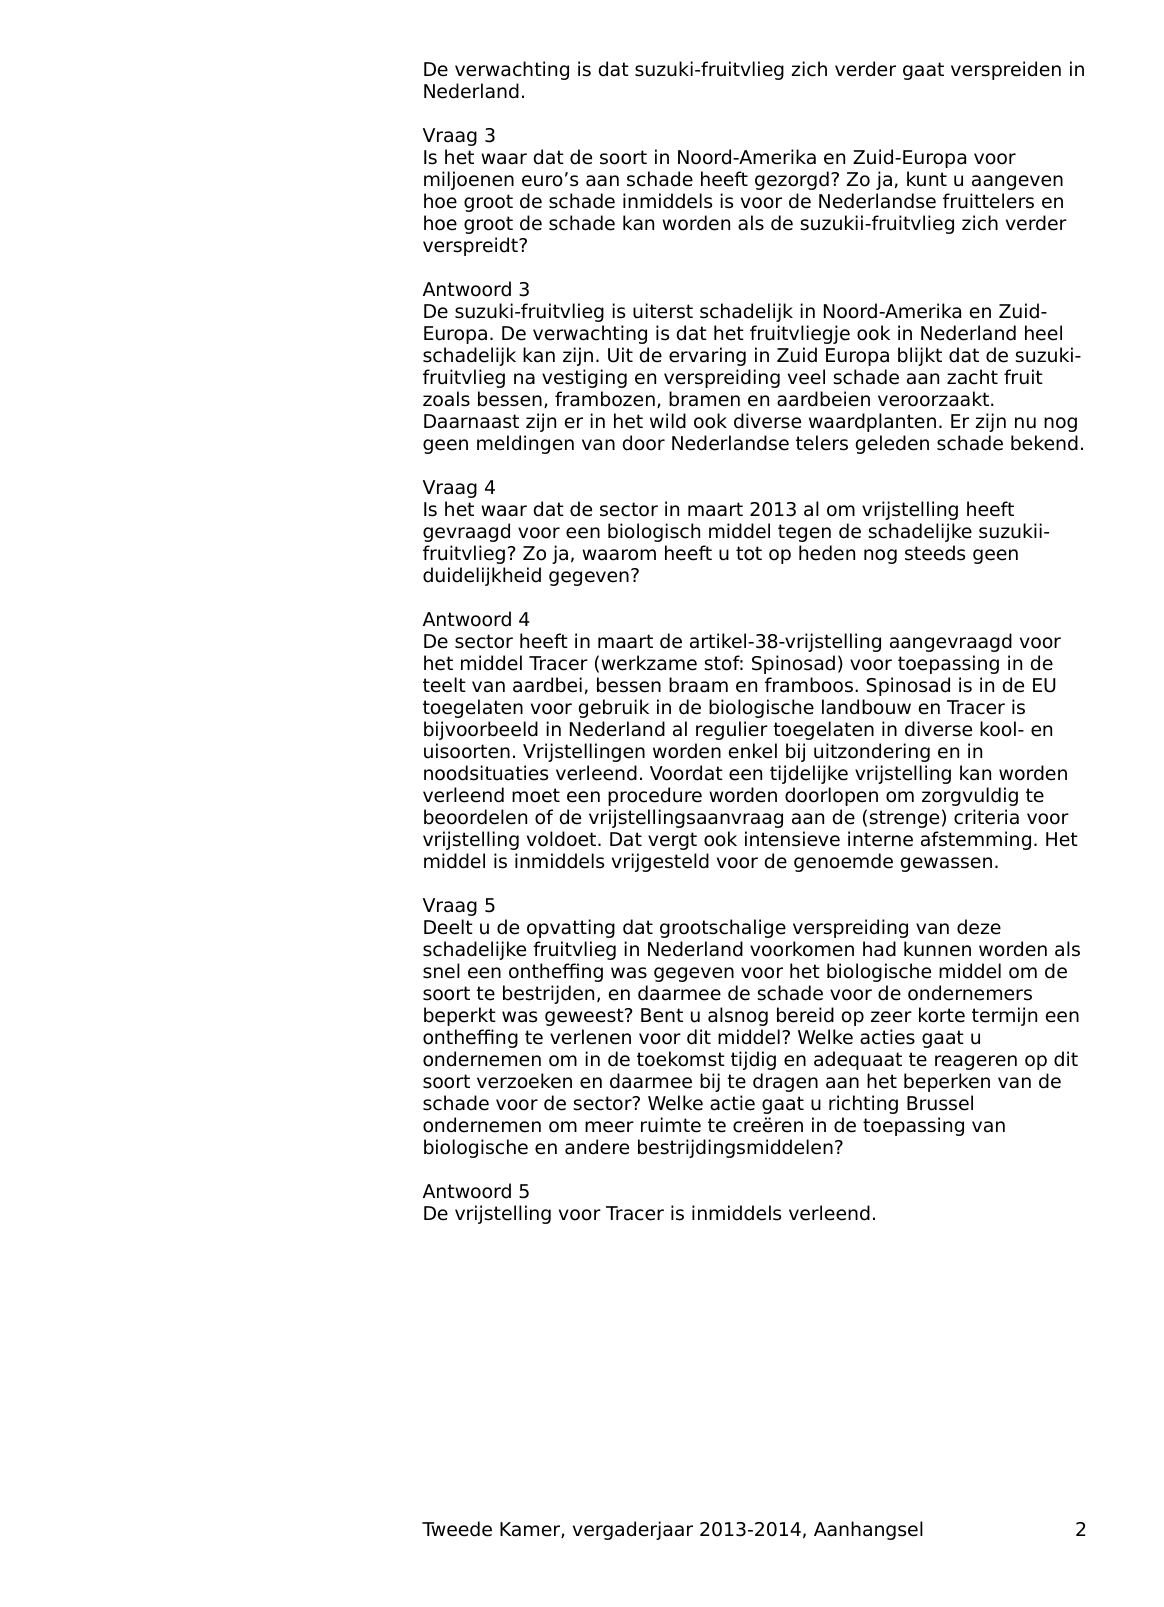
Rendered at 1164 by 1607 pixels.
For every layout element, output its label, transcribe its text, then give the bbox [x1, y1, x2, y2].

text De sector heeft in maart de artikel-38-vrijstelling aangevraagd voor het middel Tracer (werkzame stof: Spinosad) voor toepassing in de teelt van aardbei, bessen braam en framboos. Spinosad is in de EU toegelaten voor gebruik in de biologische landbouw en Tracer is bijvoorbeeld in Nederland al regulier toegelaten in diverse kool- en uisoorten. Vrijstellingen worden enkel bij uitzondering en in noodsituaties verleend. Voordat een tijdelijke vrijstelling kan worden verleend moet een procedure worden doorlopen om zorgvuldig te beoordelen of de vrijstellingsaanvraag aan de (strenge) criteria voor vrijstelling voldoet. Dat vergt ook intensieve interne afstemming. Het middel is inmiddels vrijgesteld voor de genoemde gewassen. [422, 631, 1087, 873]
text Vraag 4 [422, 477, 1087, 499]
text Vraag 5 [422, 895, 1087, 917]
text Antwoord 5 [422, 1181, 1087, 1203]
text Antwoord 3 [422, 279, 1087, 301]
text Is het waar dat de sector in maart 2013 al om vrijstelling heeft gevraagd voor een biologisch middel tegen de schadelijke suzukii-fruitvlieg? Zo ja, waarom heeft u tot op heden nog steeds geen duidelijkheid gegeven? [422, 499, 1087, 587]
text Is het waar dat de soort in Noord-Amerika en Zuid-Europa voor miljoenen euro’s aan schade heeft gezorgd? Zo ja, kunt u aangeven hoe groot de schade inmiddels is voor de Nederlandse fruittelers en hoe groot de schade kan worden als de suzukii-fruitvlieg zich verder verspreidt? [422, 147, 1087, 257]
text Vraag 3 [422, 125, 1087, 147]
text De vrijstelling voor Tracer is inmiddels verleend. [422, 1203, 1087, 1225]
text De verwachting is dat suzuki-fruitvlieg zich verder gaat verspreiden in Nederland. [422, 59, 1087, 103]
text De suzuki-fruitvlieg is uiterst schadelijk in Noord-Amerika en Zuid-Europa. De verwachting is dat het fruitvliegje ook in Nederland heel schadelijk kan zijn. Uit de ervaring in Zuid Europa blijkt dat de suzuki-fruitvlieg na vestiging en verspreiding veel schade aan zacht fruit zoals bessen, frambozen, bramen en aardbeien veroorzaakt. Daarnaast zijn er in het wild ook diverse waardplanten. Er zijn nu nog geen meldingen van door Nederlandse telers geleden schade bekend. [422, 301, 1087, 455]
text Deelt u de opvatting dat grootschalige verspreiding van deze schadelijke fruitvlieg in Nederland voorkomen had kunnen worden als snel een ontheffing was gegeven voor het biologische middel om de soort te bestrijden, en daarmee de schade voor de ondernemers beperkt was geweest? Bent u alsnog bereid op zeer korte termijn een ontheffing te verlenen voor dit middel? Welke acties gaat u ondernemen om in de toekomst tijdig en adequaat te reageren op dit soort verzoeken en daarmee bij te dragen aan het beperken van de schade voor de sector? Welke actie gaat u richting Brussel ondernemen om meer ruimte te creëren in de toepassing van biologische en andere bestrijdingsmiddelen? [422, 917, 1087, 1159]
text Antwoord 4 [422, 609, 1087, 631]
